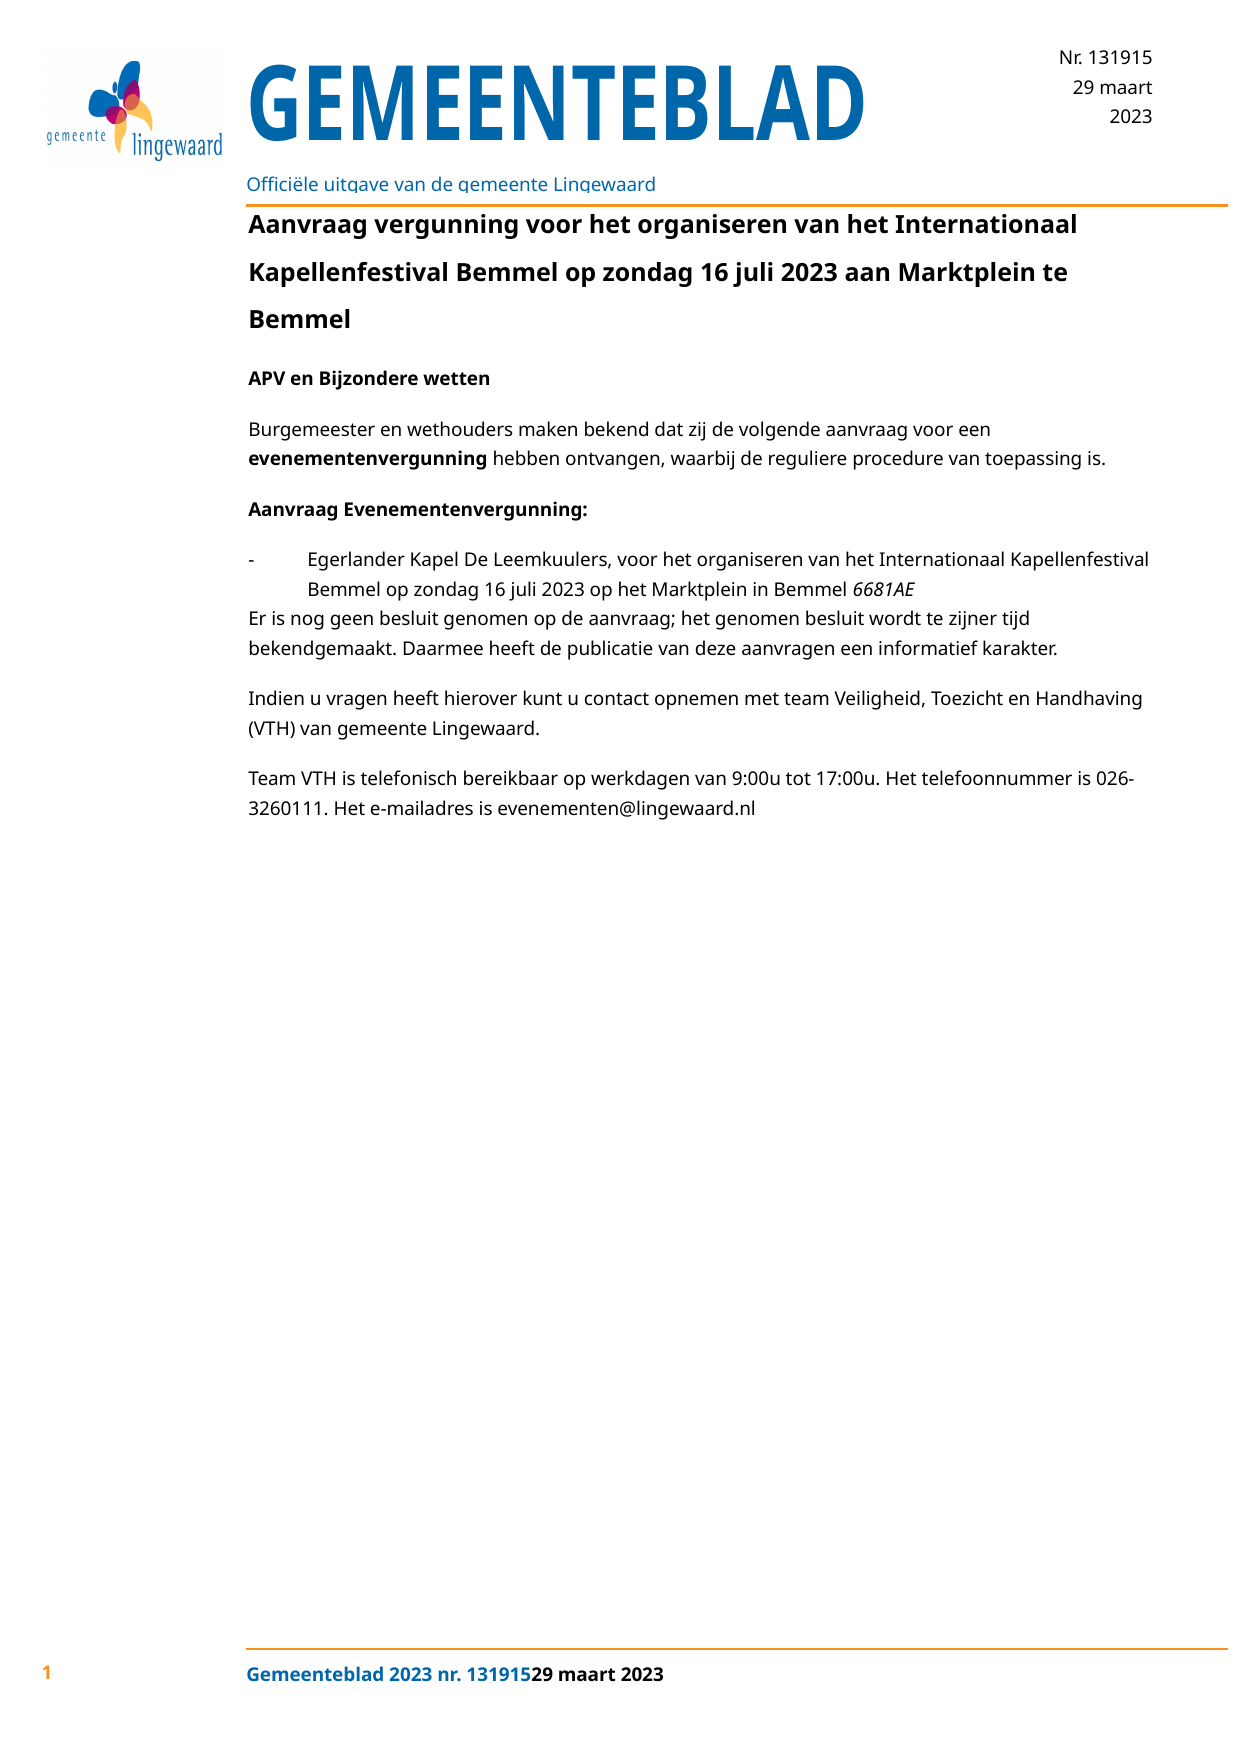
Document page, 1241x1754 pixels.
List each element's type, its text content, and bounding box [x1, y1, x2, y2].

picture [41, 47, 231, 172]
text Aanvraag Evenementenvergunning: [248, 496, 1152, 522]
list Egerlander Kapel De Leemkuulers, voor het organiseren van het Internationaal Kapellenfestival Bemmel op zondag 16 juli 2023 op het Marktplein in Bemmel 6681AE [248, 546, 1152, 602]
text APV en Bijzondere wetten [248, 366, 1152, 391]
text Team VTH is telefonisch bereikbaar op werkdagen van 9:00u tot 17:00u. Het telefoonnummer is 026-3260111. Het e-mailadres is evenementen@lingewaard.nl [248, 766, 1152, 821]
text Indien u vragen heeft hierover kunt u contact opnemen met team Veiligheid, Toezicht en Handhaving (VTH) van gemeente Lingewaard. [248, 686, 1152, 741]
text Aanvraag vergunning voor het organiseren van het Internationaal Kapellenfestival Bemmel op zondag 16 juli 2023 aan Marktplein te Bemmel [248, 207, 1152, 336]
text Burgemeester en wethouders maken bekend dat zij de volgende aanvraag voor een evenementenvergunning hebben ontvangen, waarbij de reguliere procedure van toepassing is. [248, 416, 1152, 471]
text Er is nog geen besluit genomen op de aanvraag; het genomen besluit wordt te zijner tijd bekendgemaakt. Daarmee heeft de publicatie van deze aanvragen een informatief karakter. [248, 606, 1152, 661]
